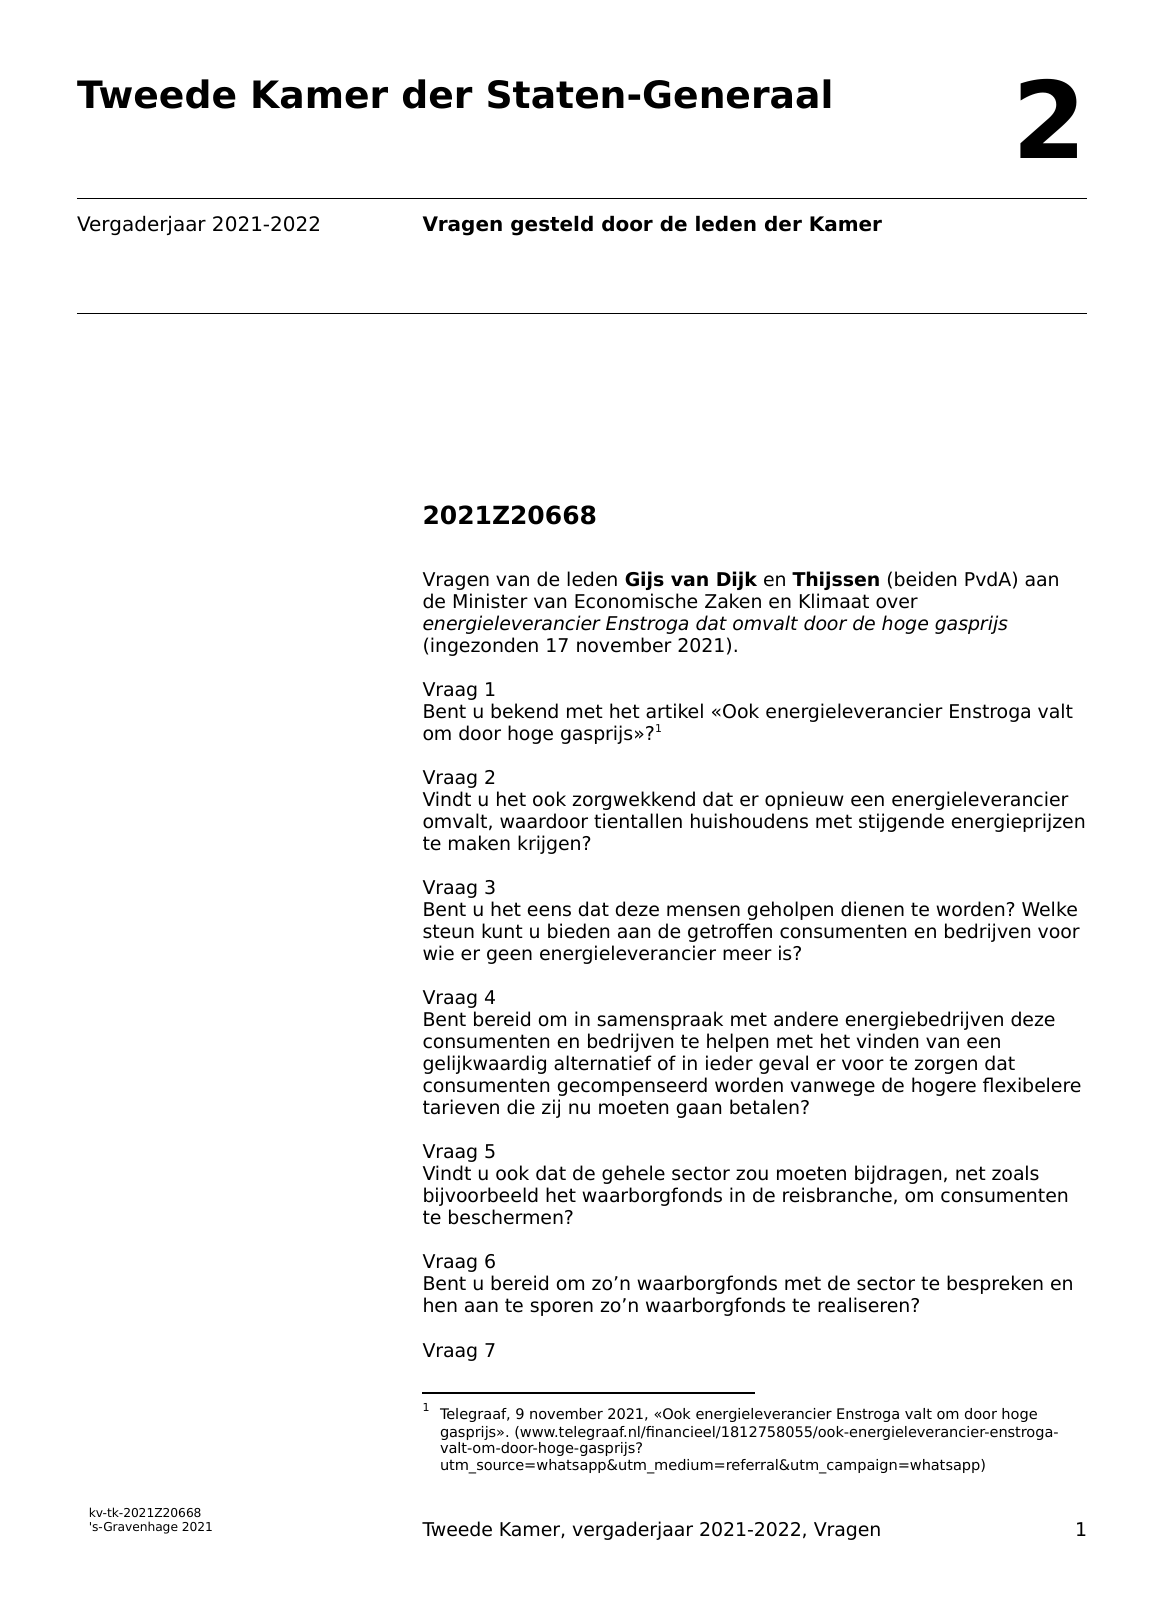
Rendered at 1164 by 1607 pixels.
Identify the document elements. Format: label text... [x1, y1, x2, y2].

text kv-tk-2021Z20668 [88, 1506, 323, 1520]
text Vraag 5 [422, 1141, 1087, 1163]
table_cell Vragen gesteld door de leden der Kamer [422, 199, 1087, 313]
text Vraag 2 [422, 767, 1087, 789]
table_cell Vergaderjaar 2021-2022 [77, 199, 422, 313]
text Vraag 6 [422, 1251, 1087, 1273]
text Vraag 3 [422, 877, 1087, 899]
text Bent u het eens dat deze mensen geholpen dienen te worden? Welke steun kunt u bieden aan de getroffen consumenten en bedrijven voor wie er geen energieleverancier meer is? [422, 899, 1087, 965]
text Bent u bereid om zo’n waarborgfonds met de sector te bespreken en hen aan te sporen zo’n waarborgfonds te realiseren? [422, 1273, 1087, 1317]
text Vraag 1 [422, 679, 1087, 701]
text Vraag 4 [422, 987, 1087, 1009]
text Vragen van de leden Gijs van Dijk en Thijssen (beiden PvdA) aan de Minister van Economische Zaken en Klimaat over energieleverancier Enstroga dat omvalt door de hoge gasprijs (ingezonden 17 november 2021). [422, 569, 1087, 657]
text Vindt u ook dat de gehele sector zou moeten bijdragen, net zoals bijvoorbeeld het waarborgfonds in de reisbranche, om consumenten te beschermen? [422, 1163, 1087, 1229]
table_header Tweede Kamer der Staten-Generaal [77, 59, 886, 198]
text 's-Gravenhage 2021 [88, 1520, 323, 1534]
text Telegraaf, 9 november 2021, «Ook energieleverancier Enstroga valt om door hoge gasprijs». (www.telegraaf.nl/financieel/1812758055/ook-energieleverancier-enstroga-valt-om-door-hoge-gasprijs?utm_source=whatsapp&utm_medium=referral&utm_campaign=whatsapp) [422, 1402, 1087, 1474]
text Vindt u het ook zorgwekkend dat er opnieuw een energieleverancier omvalt, waardoor tientallen huishoudens met stijgende energieprijzen te maken krijgen? [422, 789, 1087, 855]
text Bent bereid om in samenspraak met andere energiebedrijven deze consumenten en bedrijven te helpen met het vinden van een gelijkwaardig alternatief of in ieder geval er voor te zorgen dat consumenten gecompenseerd worden vanwege de hogere flexibelere tarieven die zij nu moeten gaan betalen? [422, 1009, 1087, 1119]
table_header 2 [886, 59, 1087, 198]
text 2021Z20668 [422, 501, 1087, 531]
text Vraag 7 [422, 1339, 1087, 1361]
text Bent u bekend met het artikel «Ook energieleverancier Enstroga valt om door hoge gasprijs»? [422, 701, 1087, 745]
